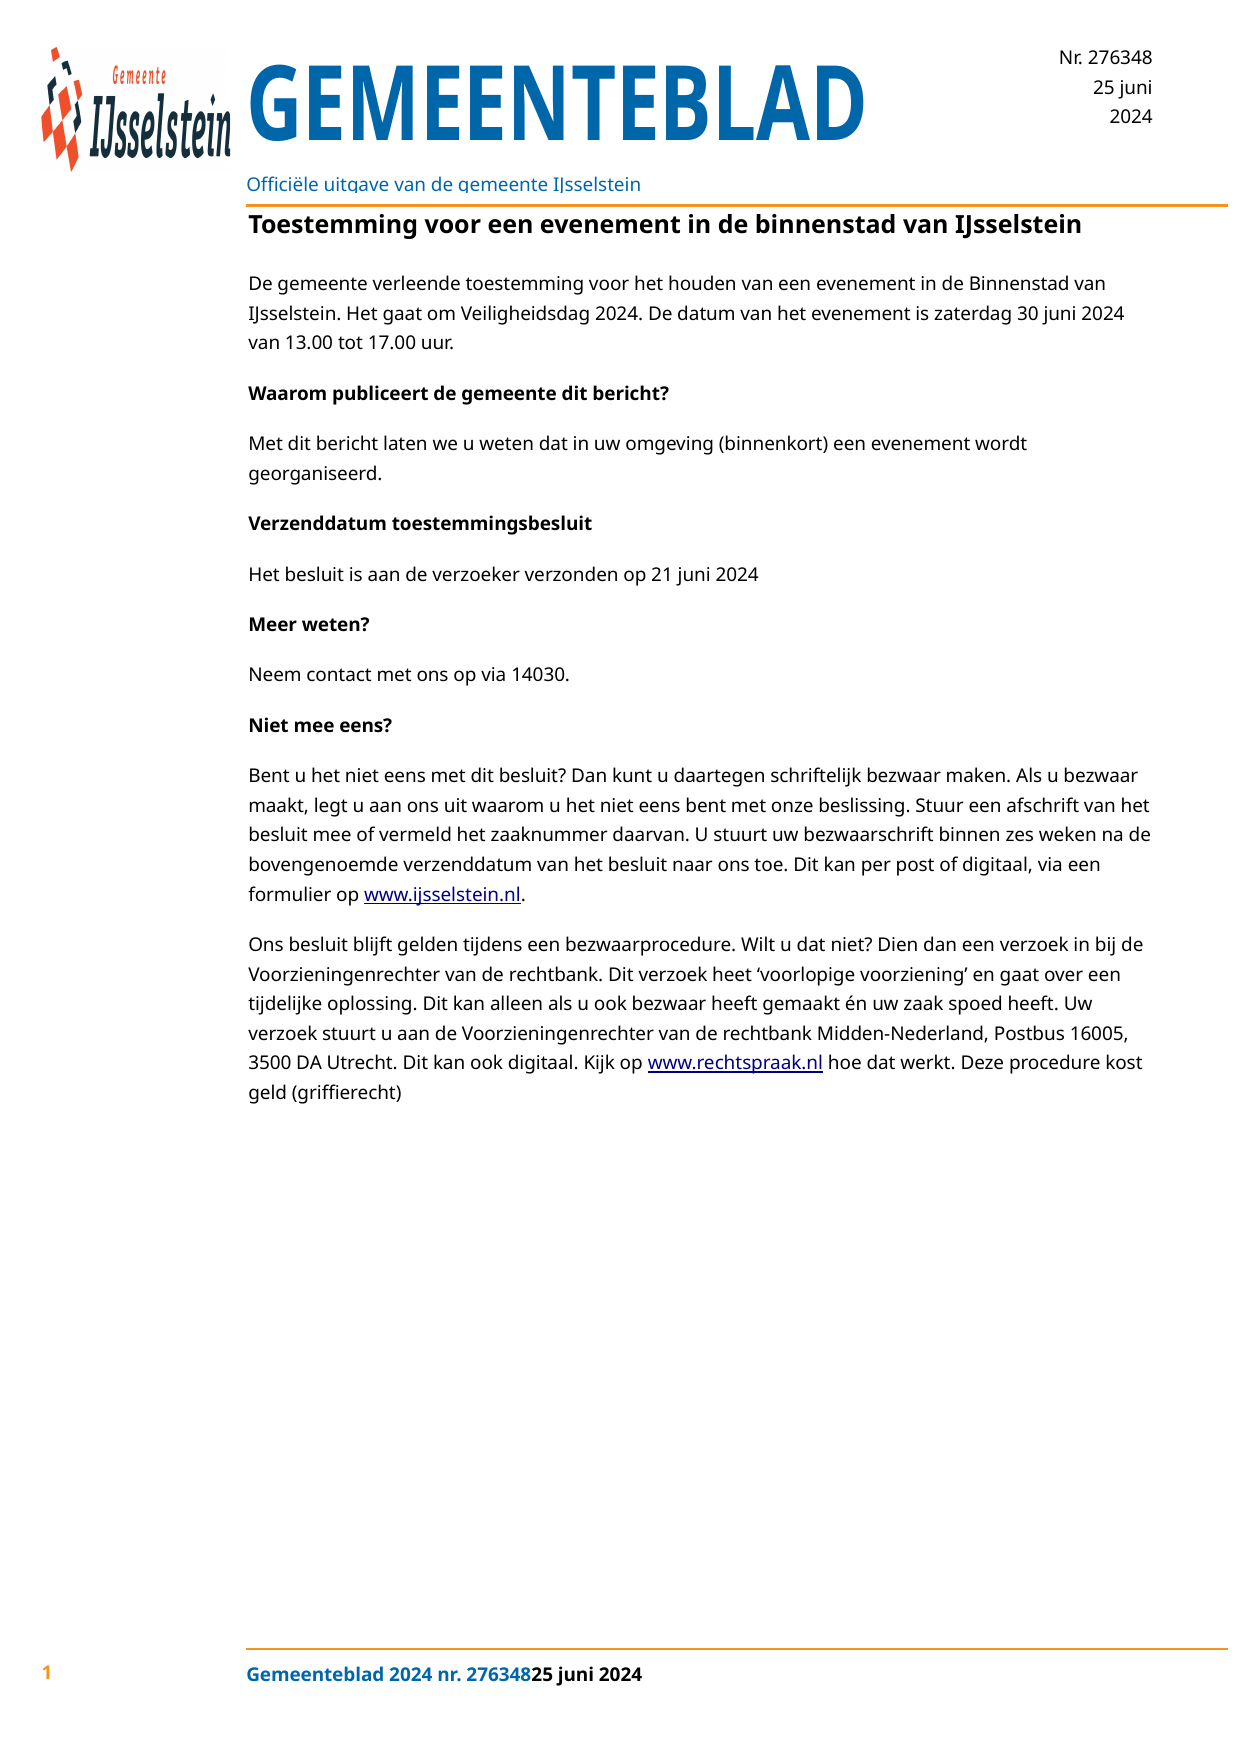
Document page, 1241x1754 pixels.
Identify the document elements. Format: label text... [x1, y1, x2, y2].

text Met dit bericht laten we u weten dat in uw omgeving (binnenkort) een evenement wordt georganiseerd. [248, 430, 1152, 486]
text De gemeente verleende toestemming voor het houden van een evenement in de Binnenstad van IJsselstein. Het gaat om Veiligheidsdag 2024. De datum van het evenement is zaterdag 30 juni 2024 van 13.00 tot 17.00 uur. [248, 270, 1152, 355]
text Toestemming voor een evenement in de binnenstad van IJsselstein [248, 207, 1152, 241]
text Meer weten? [248, 611, 1152, 637]
text Het besluit is aan de verzoeker verzonden op 21 juni 2024 [248, 561, 1152, 586]
text Verzenddatum toestemmingsbesluit [248, 510, 1152, 536]
text Neem contact met ons op via 14030. [248, 662, 1152, 687]
text Niet mee eens? [248, 712, 1152, 738]
text Bent u het niet eens met dit besluit? Dan kunt u daartegen schriftelijk bezwaar maken. Als u bezwaar maakt, legt u aan ons uit waarom u het niet eens bent met onze beslissing. Stuur een afschrift van het besluit mee of vermeld het zaaknummer daarvan. U stuurt uw bezwaarschrift binnen zes weken na de bovengenoemde verzenddatum van het besluit naar ons toe. Dit kan per post of digitaal, via een formulier op www.ijsselstein.nl. [248, 762, 1152, 906]
text Ons besluit blijft gelden tijdens een bezwaarprocedure. Wilt u dat niet? Dien dan een verzoek in bij de Voorzieningenrechter van de rechtbank. Dit verzoek heet ‘voorlopige voorziening’ en gaat over een tijdelijke oplossing. Dit kan alleen als u ook bezwaar heeft gemaakt én uw zaak spoed heeft. Uw verzoek stuurt u aan de Voorzieningenrechter van de rechtbank Midden-Nederland, Postbus 16005, 3500 DA Utrecht. Dit kan ook digitaal. Kijk op www.rechtspraak.nl hoe dat werkt. Deze procedure kost geld (griffierecht) [248, 931, 1152, 1105]
text Waarom publiceert de gemeente dit bericht? [248, 380, 1152, 406]
picture [41, 47, 231, 172]
